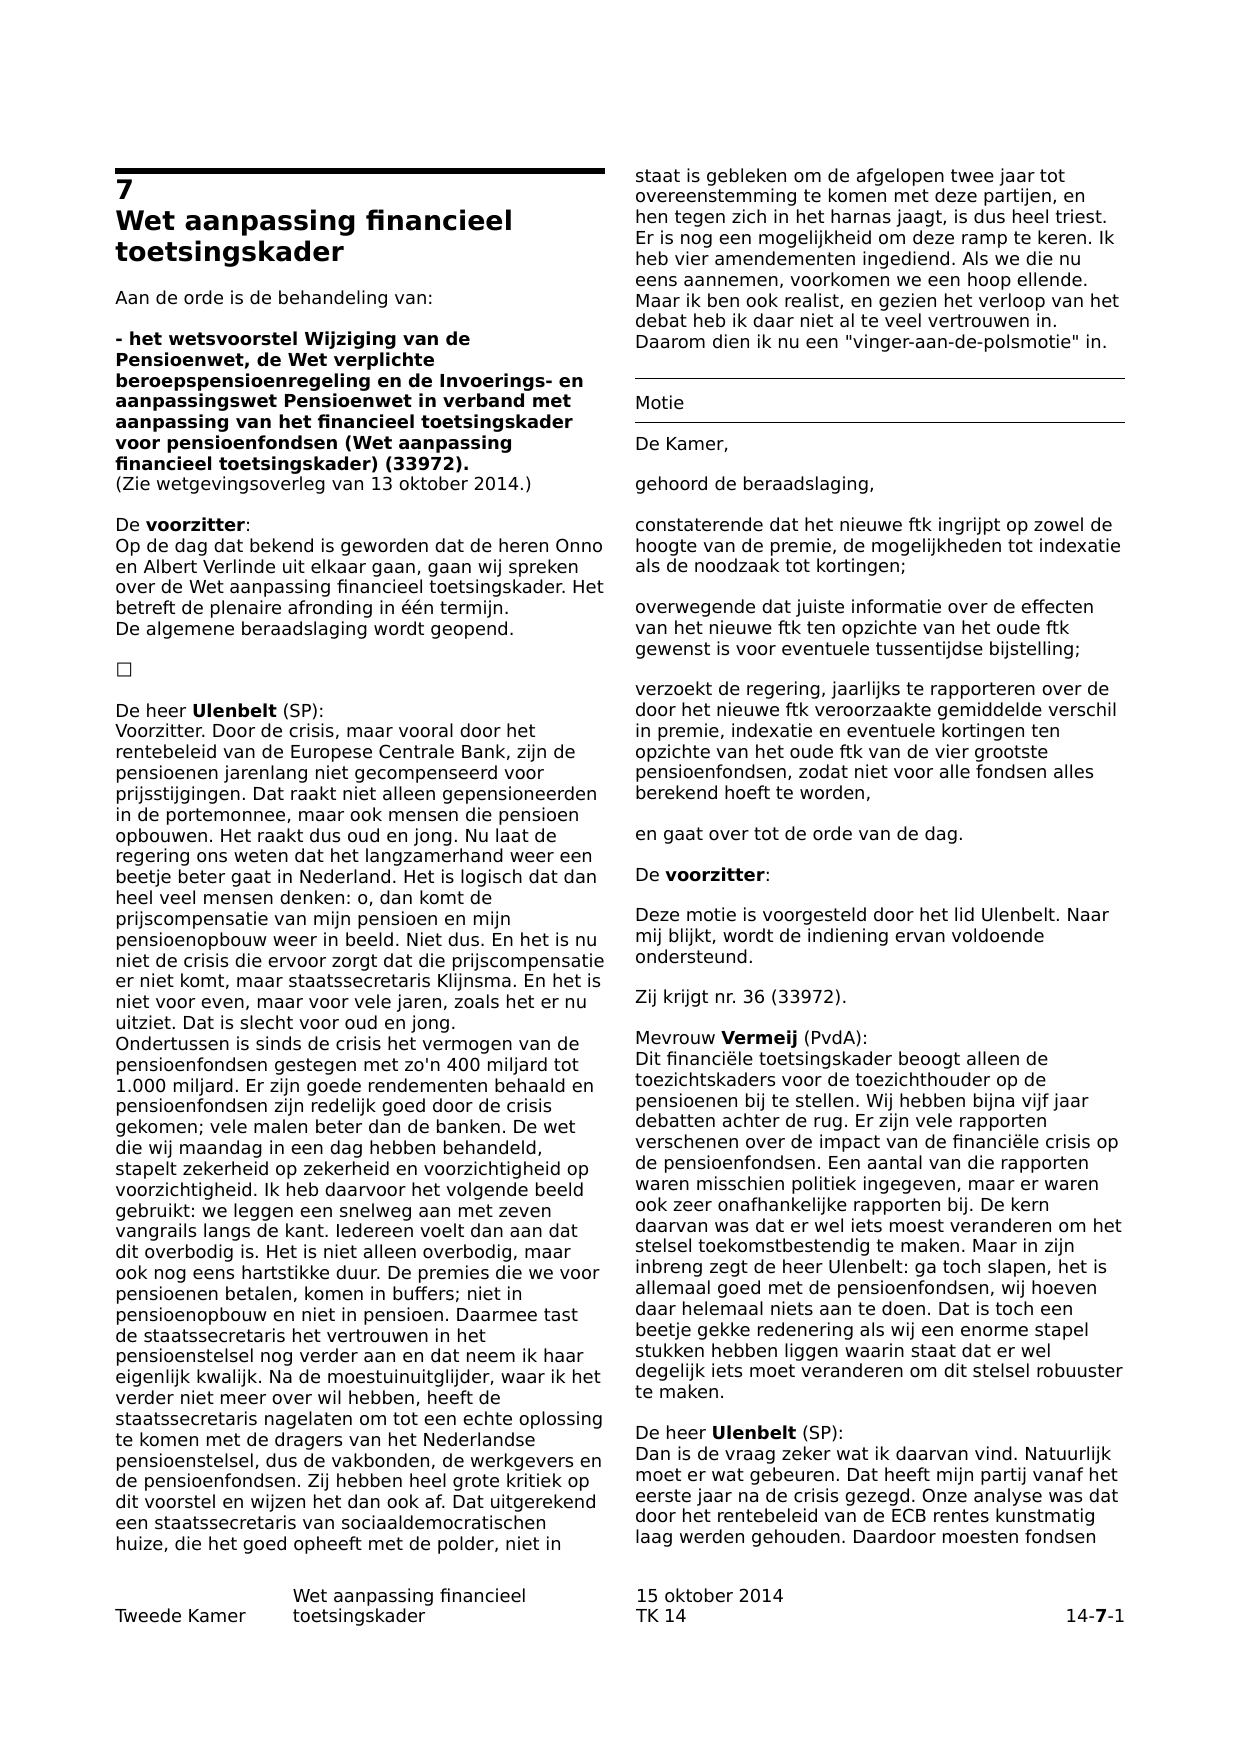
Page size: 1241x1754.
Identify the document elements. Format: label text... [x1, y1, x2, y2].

text De algemene beraadslaging wordt geopend. [115, 619, 605, 640]
text De voorzitter: [115, 515, 605, 536]
text ⬜ [115, 660, 605, 681]
text De Kamer, [635, 433, 1125, 454]
text (Zie wetgevingsoverleg van 13 oktober 2014.) [115, 474, 605, 495]
text en gaat over tot de orde van de dag. [635, 824, 1125, 844]
text gehoord de beraadslaging, [635, 474, 1125, 495]
text Er is nog een mogelijkheid om deze ramp te keren. Ik heb vier amendementen ingediend. Als we die nu eens aannemen, voorkomen we een hoop ellende. Maar ik ben ook realist, en gezien het verloop van het debat heb ik daar niet al te veel vertrouwen in. Daarom dien ik nu een "vinger-aan-de-polsmotie" in. [635, 228, 1125, 353]
text Op de dag dat bekend is geworden dat de heren Onno en Albert Verlinde uit elkaar gaan, gaan wij spreken over de Wet aanpassing financieel toetsingskader. Het betreft de plenaire afronding in één termijn. [115, 536, 605, 619]
text Dit financiële toetsingskader beoogt alleen de toezichtskaders voor de toezichthouder op de pensioenen bij te stellen. Wij hebben bijna vijf jaar debatten achter de rug. Er zijn vele rapporten verschenen over de impact van de financiële crisis op de pensioenfondsen. Een aantal van die rapporten waren misschien politiek ingegeven, maar er waren ook zeer onafhankelijke rapporten bij. De kern daarvan was dat er wel iets moest veranderen om het stelsel toekomstbestendig te maken. Maar in zijn inbreng zegt de heer Ulenbelt: ga toch slapen, het is allemaal goed met de pensioenfondsen, wij hoeven daar helemaal niets aan te doen. Dat is toch een beetje gekke redenering als wij een enorme stapel stukken hebben liggen waarin staat dat er wel degelijk iets moet veranderen om dit stelsel robuuster te maken. [635, 1049, 1125, 1403]
text De heer Ulenbelt (SP): [635, 1423, 1125, 1444]
text Mevrouw Vermeij (PvdA): [635, 1028, 1125, 1049]
text overwegende dat juiste informatie over de effecten van het nieuwe ftk ten opzichte van het oude ftk gewenst is voor eventuele tussentijdse bijstelling; [635, 597, 1125, 659]
text Dan is de vraag zeker wat ik daarvan vind. Natuurlijk moet er wat gebeuren. Dat heeft mijn partij vanaf het eerste jaar na de crisis gezegd. Onze analyse was dat door het rentebeleid van de ECB rentes kunstmatig laag werden gehouden. Daardoor moesten fondsen [635, 1444, 1125, 1548]
text constaterende dat het nieuwe ftk ingrijpt op zowel de hoogte van de premie, de mogelijkheden tot indexatie als de noodzaak tot kortingen; [635, 515, 1125, 577]
text staat is gebleken om de afgelopen twee jaar tot overeenstemming te komen met deze partijen, en hen tegen zich in het harnas jaagt, is dus heel triest. [635, 165, 1125, 228]
text Deze motie is voorgesteld door het lid Ulenbelt. Naar mij blijkt, wordt de indiening ervan voldoende ondersteund. [635, 905, 1125, 967]
text De heer Ulenbelt (SP): [115, 701, 605, 721]
text Aan de orde is de behandeling van: [115, 288, 605, 309]
text Motie [635, 393, 1125, 413]
text Zij krijgt nr. 36 (33972). [635, 987, 1125, 1008]
text verzoekt de regering, jaarlijks te rapporteren over de door het nieuwe ftk veroorzaakte gemiddelde verschil in premie, indexatie en eventuele kortingen ten opzichte van het oude ftk van de vier grootste pensioenfondsen, zodat niet voor alle fondsen alles berekend hoeft te worden, [635, 679, 1125, 804]
text De voorzitter: [635, 864, 1125, 885]
text Ondertussen is sinds de crisis het vermogen van de pensioenfondsen gestegen met zo'n 400 miljard tot 1.000 miljard. Er zijn goede rendementen behaald en pensioenfondsen zijn redelijk goed door de crisis gekomen; vele malen beter dan de banken. De wet die wij maandag in een dag hebben behandeld, stapelt zekerheid op zekerheid en voorzichtigheid op voorzichtigheid. Ik heb daarvoor het volgende beeld gebruikt: we leggen een snelweg aan met zeven vangrails langs de kant. Iedereen voelt dan aan dat dit overbodig is. Het is niet alleen overbodig, maar ook nog eens hartstikke duur. De premies die we voor pensioenen betalen, komen in buffers; niet in pensioenopbouw en niet in pensioen. Daarmee tast de staatssecretaris het vertrouwen in het pensioenstelsel nog verder aan en dat neem ik haar eigenlijk kwalijk. Na de moestuinuitglijder, waar ik het verder niet meer over wil hebben, heeft de staatssecretaris nagelaten om tot een echte oplossing te komen met de dragers van het Nederlandse pensioenstelsel, dus de vakbonden, de werkgevers en de pensioenfondsen. Zij hebben heel grote kritiek op dit voorstel en wijzen het dan ook af. Dat uitgerekend een staatssecretaris van sociaaldemocratischen huize, die het goed opheeft met de polder, niet in [115, 1034, 605, 1554]
text Voorzitter. Door de crisis, maar vooral door het rentebeleid van de Europese Centrale Bank, zijn de pensioenen jarenlang niet gecompenseerd voor prijsstijgingen. Dat raakt niet alleen gepensioneerden in de portemonnee, maar ook mensen die pensioen opbouwen. Het raakt dus oud en jong. Nu laat de regering ons weten dat het langzamerhand weer een beetje beter gaat in Nederland. Het is logisch dat dan heel veel mensen denken: o, dan komt de prijscompensatie van mijn pensioen en mijn pensioenopbouw weer in beeld. Niet dus. En het is nu niet de crisis die ervoor zorgt dat die prijscompensatie er niet komt, maar staatssecretaris Klijnsma. En het is niet voor even, maar voor vele jaren, zoals het er nu uitziet. Dat is slecht voor oud en jong. [115, 721, 605, 1034]
title 7 Wet aanpassing financieel toetsingskader [115, 174, 605, 268]
text - het wetsvoorstel Wijziging van de Pensioenwet, de Wet verplichte beroepspensioenregeling en de Invoerings- en aanpassingswet Pensioenwet in verband met aanpassing van het financieel toetsingskader voor pensioenfondsen (Wet aanpassing financieel toetsingskader) (33972). [115, 329, 605, 474]
